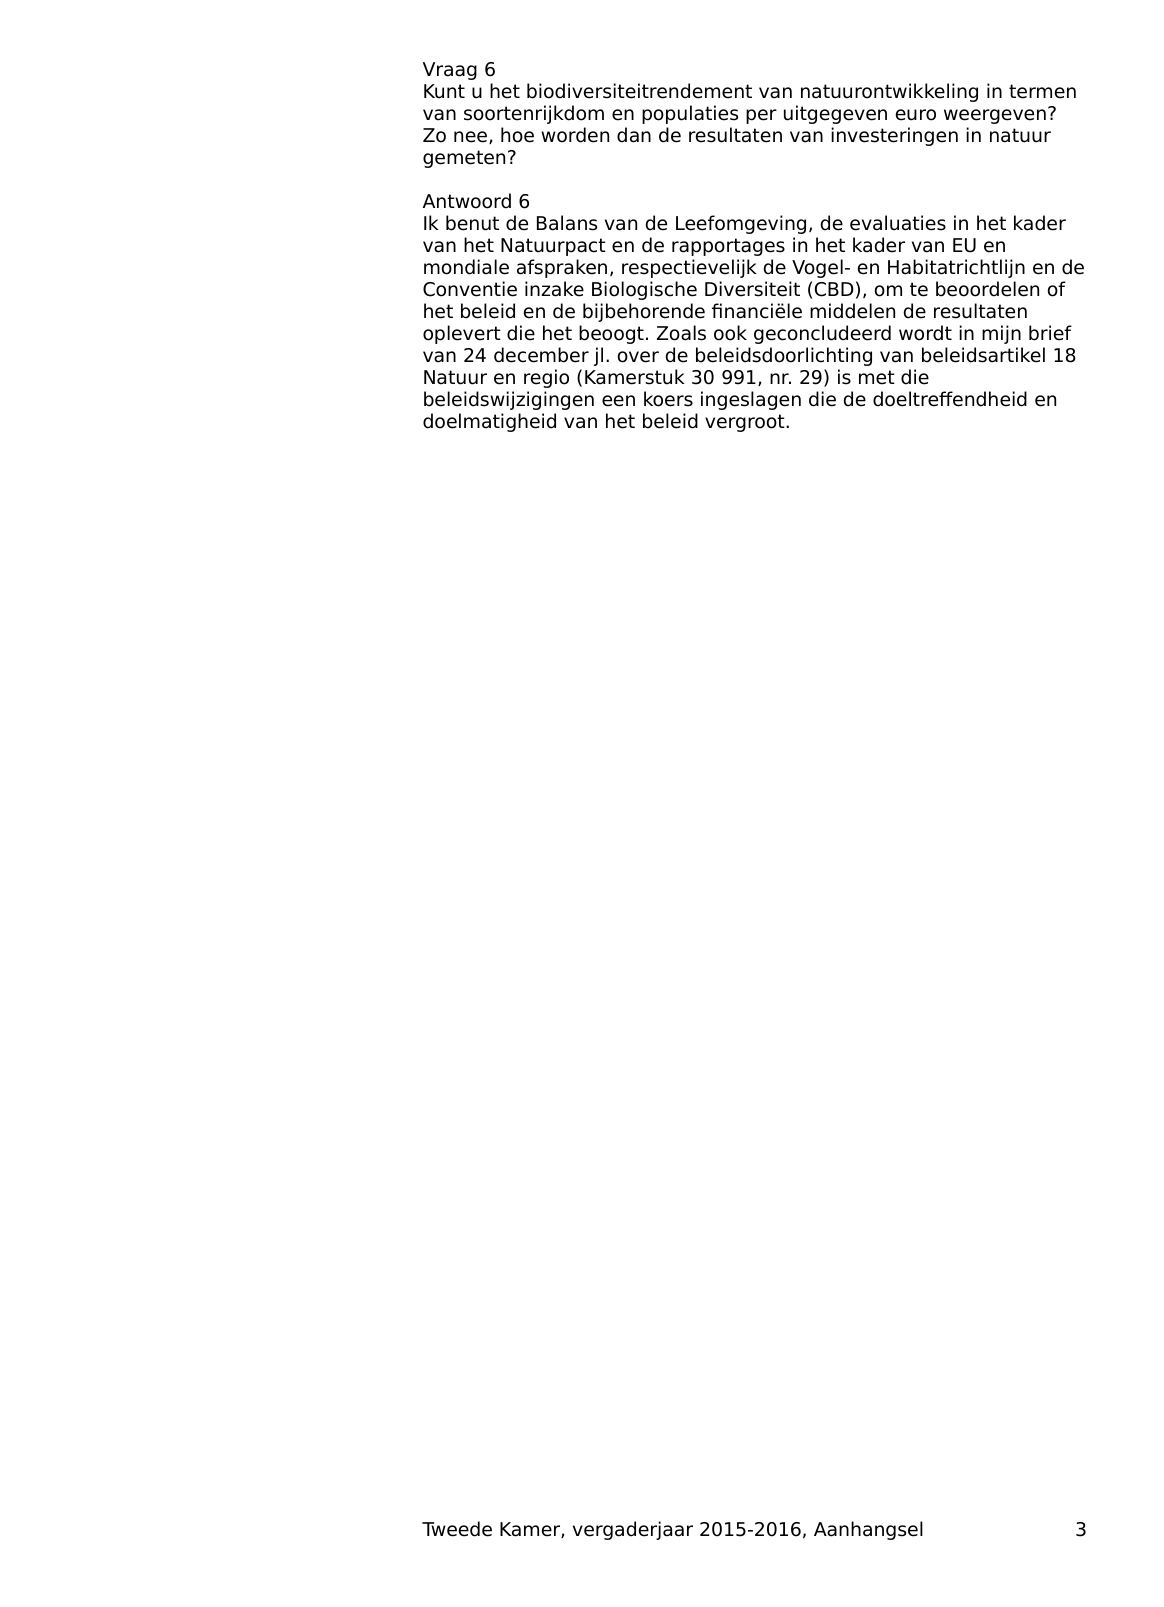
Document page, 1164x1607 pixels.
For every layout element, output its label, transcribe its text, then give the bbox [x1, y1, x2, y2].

text Antwoord 6 [422, 191, 1087, 213]
text Ik benut de Balans van de Leefomgeving, de evaluaties in het kader van het Natuurpact en de rapportages in het kader van EU en mondiale afspraken, respectievelijk de Vogel- en Habitatrichtlijn en de Conventie inzake Biologische Diversiteit (CBD), om te beoordelen of het beleid en de bijbehorende financiële middelen de resultaten oplevert die het beoogt. Zoals ook geconcludeerd wordt in mijn brief van 24 december jl. over de beleidsdoorlichting van beleidsartikel 18 Natuur en regio (Kamerstuk 30 991, nr. 29) is met die beleidswijzigingen een koers ingeslagen die de doeltreffendheid en doelmatigheid van het beleid vergroot. [422, 213, 1087, 433]
text Kunt u het biodiversiteitrendement van natuurontwikkeling in termen van soortenrijkdom en populaties per uitgegeven euro weergeven? Zo nee, hoe worden dan de resultaten van investeringen in natuur gemeten? [422, 81, 1087, 169]
text Vraag 6 [422, 59, 1087, 81]
